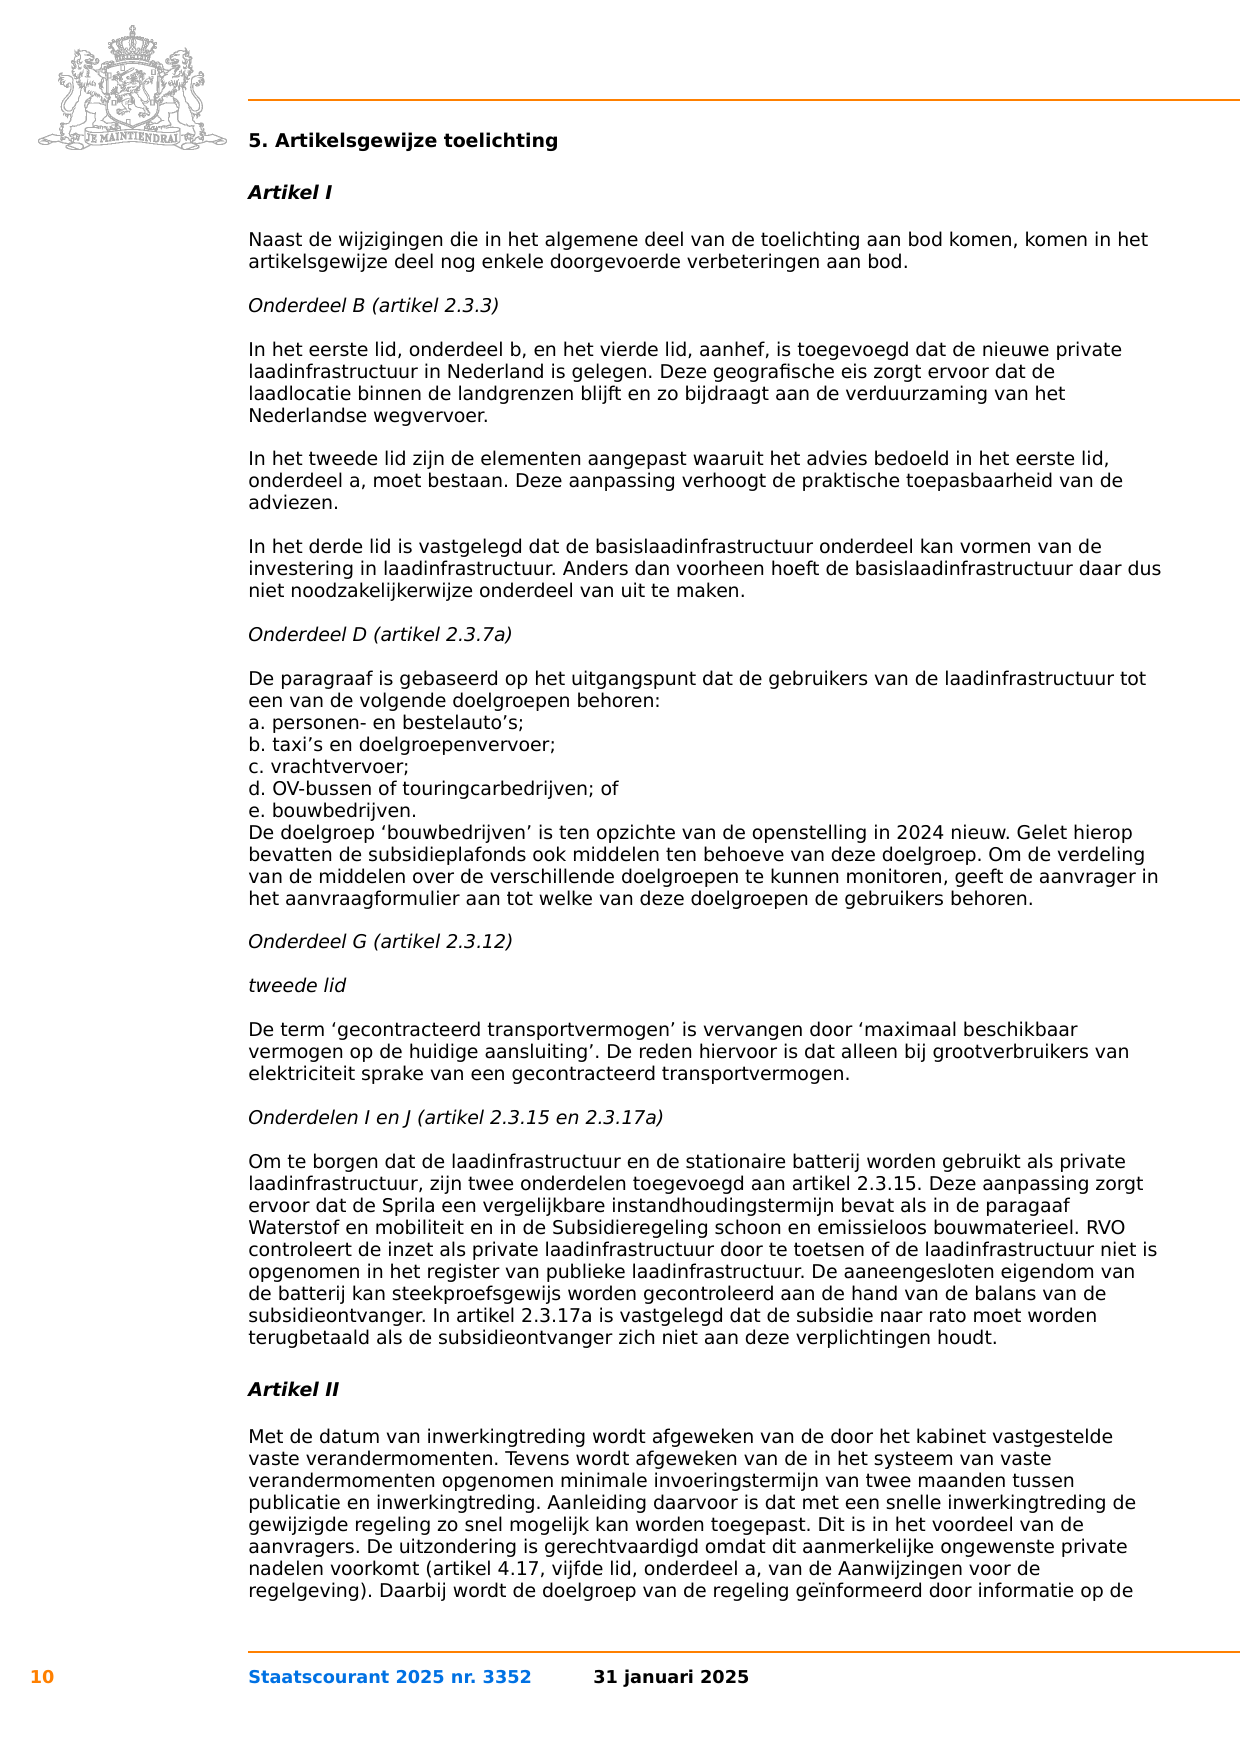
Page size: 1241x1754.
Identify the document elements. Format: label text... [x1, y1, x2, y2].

text In het tweede lid zijn de elementen aangepast waaruit het advies bedoeld in het eerste lid, onderdeel a, moet bestaan. Deze aanpassing verhoogt de praktische toepasbaarheid van de adviezen. [248, 448, 1163, 514]
text Om te borgen dat de laadinfrastructuur en de stationaire batterij worden gebruikt als private laadinfrastructuur, zijn twee onderdelen toegevoegd aan artikel 2.3.15. Deze aanpassing zorgt ervoor dat de Sprila een vergelijkbare instandhoudingstermijn bevat als in de paragaaf Waterstof en mobiliteit en in de Subsidieregeling schoon en emissieloos bouwmaterieel. RVO controleert de inzet als private laadinfrastructuur door te toetsen of de laadinfrastructuur niet is opgenomen in het register van publieke laadinfrastructuur. De aaneengesloten eigendom van de batterij kan steekproefsgewijs worden gecontroleerd aan de hand van de balans van de subsidieontvanger. In artikel 2.3.17a is vastgelegd dat de subsidie naar rato moet worden terugbetaald als de subsidieontvanger zich niet aan deze verplichtingen houdt. [248, 1151, 1163, 1349]
text De doelgroep ‘bouwbedrijven’ is ten opzichte van de openstelling in 2024 nieuw. Gelet hierop bevatten de subsidieplafonds ook middelen ten behoeve van deze doelgroep. Om de verdeling van de middelen over de verschillende doelgroepen te kunnen monitoren, geeft de aanvrager in het aanvraagformulier aan tot welke van deze doelgroepen de gebruikers behoren. [248, 822, 1163, 909]
subtitle 5. Artikelsgewijze toelichting [248, 130, 1163, 152]
text De paragraaf is gebaseerd op het uitgangspunt dat de gebruikers van de laadinfrastructuur tot een van de volgende doelgroepen behoren: [248, 668, 1163, 712]
text Naast de wijzigingen die in het algemene deel van de toelichting aan bod komen, komen in het artikelsgewijze deel nog enkele doorgevoerde verbeteringen aan bod. [248, 229, 1163, 273]
text De term ‘gecontracteerd transportvermogen’ is vervangen door ‘maximaal beschikbaar vermogen op de huidige aansluiting’. De reden hiervoor is dat alleen bij grootverbruikers van elektriciteit sprake van een gecontracteerd transportvermogen. [248, 1019, 1163, 1085]
text b. taxi’s en doelgroepenvervoer; [248, 734, 1163, 756]
text e. bouwbedrijven. [248, 800, 1163, 822]
subtitle Artikel I [248, 182, 1163, 204]
text In het eerste lid, onderdeel b, en het vierde lid, aanhef, is toegevoegd dat de nieuwe private laadinfrastructuur in Nederland is gelegen. Deze geografische eis zorgt ervoor dat de laadlocatie binnen de landgrenzen blijft en zo bijdraagt aan de verduurzaming van het Nederlandse wegvervoer. [248, 338, 1163, 426]
text d. OV-bussen of touringcarbedrijven; of [248, 778, 1163, 800]
text c. vrachtvervoer; [248, 756, 1163, 778]
subtitle Onderdeel B (artikel 2.3.3) [248, 295, 1163, 317]
subtitle Onderdeel D (artikel 2.3.7a) [248, 624, 1163, 646]
subtitle Artikel II [248, 1379, 1163, 1401]
subtitle tweede lid [248, 975, 1163, 997]
text a. personen- en bestelauto’s; [248, 712, 1163, 734]
subtitle Onderdeel G (artikel 2.3.12) [248, 931, 1163, 953]
subtitle Onderdelen I en J (artikel 2.3.15 en 2.3.17a) [248, 1107, 1163, 1129]
text Met de datum van inwerkingtreding wordt afgeweken van de door het kabinet vastgestelde vaste verandermomenten. Tevens wordt afgeweken van de in het systeem van vaste verandermomenten opgenomen minimale invoeringstermijn van twee maanden tussen publicatie en inwerkingtreding. Aanleiding daarvoor is dat met een snelle inwerkingtreding de gewijzigde regeling zo snel mogelijk kan worden toegepast. Dit is in het voordeel van de aanvragers. De uitzondering is gerechtvaardigd omdat dit aanmerkelijke ongewenste private nadelen voorkomt (artikel 4.17, vijfde lid, onderdeel a, van de Aanwijzingen voor de regelgeving). Daarbij wordt de doelgroep van de regeling geïnformeerd door informatie op de [248, 1426, 1163, 1601]
picture [38, 25, 227, 150]
text In het derde lid is vastgelegd dat de basislaadinfrastructuur onderdeel kan vormen van de investering in laadinfrastructuur. Anders dan voorheen hoeft de basislaadinfrastructuur daar dus niet noodzakelijkerwijze onderdeel van uit te maken. [248, 536, 1163, 602]
